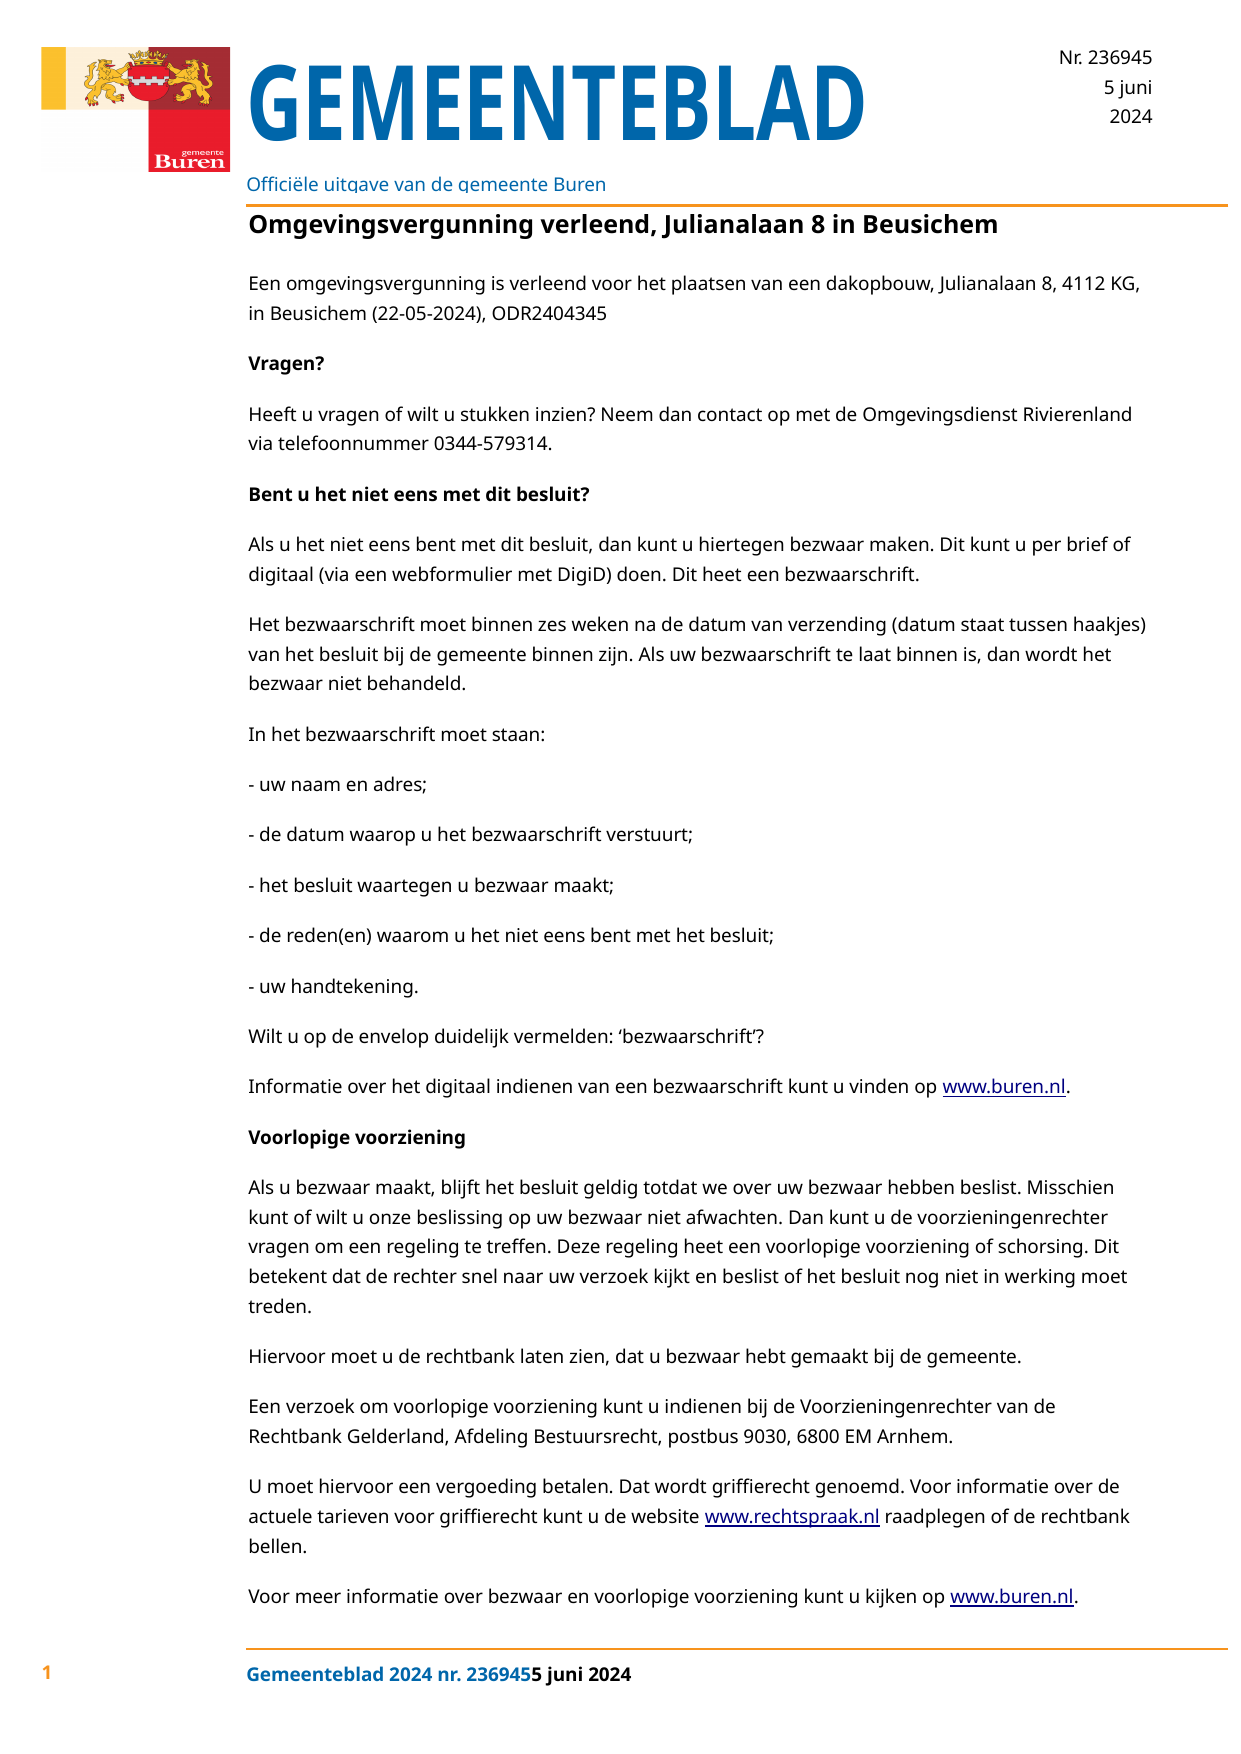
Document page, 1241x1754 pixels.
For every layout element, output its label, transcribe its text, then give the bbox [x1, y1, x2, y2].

text In het bezwaarschrift moet staan: [248, 721, 1152, 746]
text Als u het niet eens bent met dit besluit, dan kunt u hiertegen bezwaar maken. Dit kunt u per brief of digitaal (via een webformulier met DigiD) doen. Dit heet een bezwaarschrift. [248, 531, 1152, 586]
text Heeft u vragen of wilt u stukken inzien? Neem dan contact op met de Omgevingsdienst Rivierenland via telefoonnummer 0344-579314. [248, 401, 1152, 456]
text Een omgevingsvergunning is verleend voor het plaatsen van een dakopbouw, Julianalaan 8, 4112 KG, in Beusichem (22-05-2024), ODR2404345 [248, 270, 1152, 326]
text Wilt u op de envelop duidelijk vermelden: ‘bezwaarschrift’? [248, 1023, 1152, 1049]
text Het bezwaarschrift moet binnen zes weken na de datum van verzending (datum staat tussen haakjes) van het besluit bij de gemeente binnen zijn. Als uw bezwaarschrift te laat binnen is, dan wordt het bezwaar niet behandeld. [248, 611, 1152, 696]
text Voor meer informatie over bezwaar en voorlopige voorziening kunt u kijken op www.buren.nl. [248, 1583, 1152, 1609]
text Voorlopige voorziening [248, 1124, 1152, 1150]
picture [41, 47, 231, 172]
text U moet hiervoor een vergoeding betalen. Dat wordt griffierecht genoemd. Voor informatie over de actuele tarieven voor griffierecht kunt u de website www.rechtspraak.nl raadplegen of de rechtbank bellen. [248, 1474, 1152, 1558]
text - uw handtekening. [248, 973, 1152, 998]
text - de reden(en) waarom u het niet eens bent met het besluit; [248, 922, 1152, 948]
text Als u bezwaar maakt, blijft het besluit geldig totdat we over uw bezwaar hebben beslist. Misschien kunt of wilt u onze beslissing op uw bezwaar niet afwachten. Dan kunt u de voorzieningenrechter vragen om een regeling te treffen. Deze regeling heet een voorlopige voorziening of schorsing. Dit betekent dat de rechter snel naar uw verzoek kijkt en beslist of het besluit nog niet in werking moet treden. [248, 1174, 1152, 1318]
text - het besluit waartegen u bezwaar maakt; [248, 872, 1152, 898]
text - de datum waarop u het bezwaarschrift verstuurt; [248, 822, 1152, 847]
text - uw naam en adres; [248, 771, 1152, 797]
text Informatie over het digitaal indienen van een bezwaarschrift kunt u vinden op www.buren.nl. [248, 1074, 1152, 1099]
text Bent u het niet eens met dit besluit? [248, 481, 1152, 506]
text Een verzoek om voorlopige voorziening kunt u indienen bij de Voorzieningenrechter van de Rechtbank Gelderland, Afdeling Bestuursrecht, postbus 9030, 6800 EM Arnhem. [248, 1394, 1152, 1449]
text Omgevingsvergunning verleend, Julianalaan 8 in Beusichem [248, 207, 1152, 241]
text Hiervoor moet u de rechtbank laten zien, dat u bezwaar hebt gemaakt bij de gemeente. [248, 1343, 1152, 1369]
text Vragen? [248, 350, 1152, 376]
